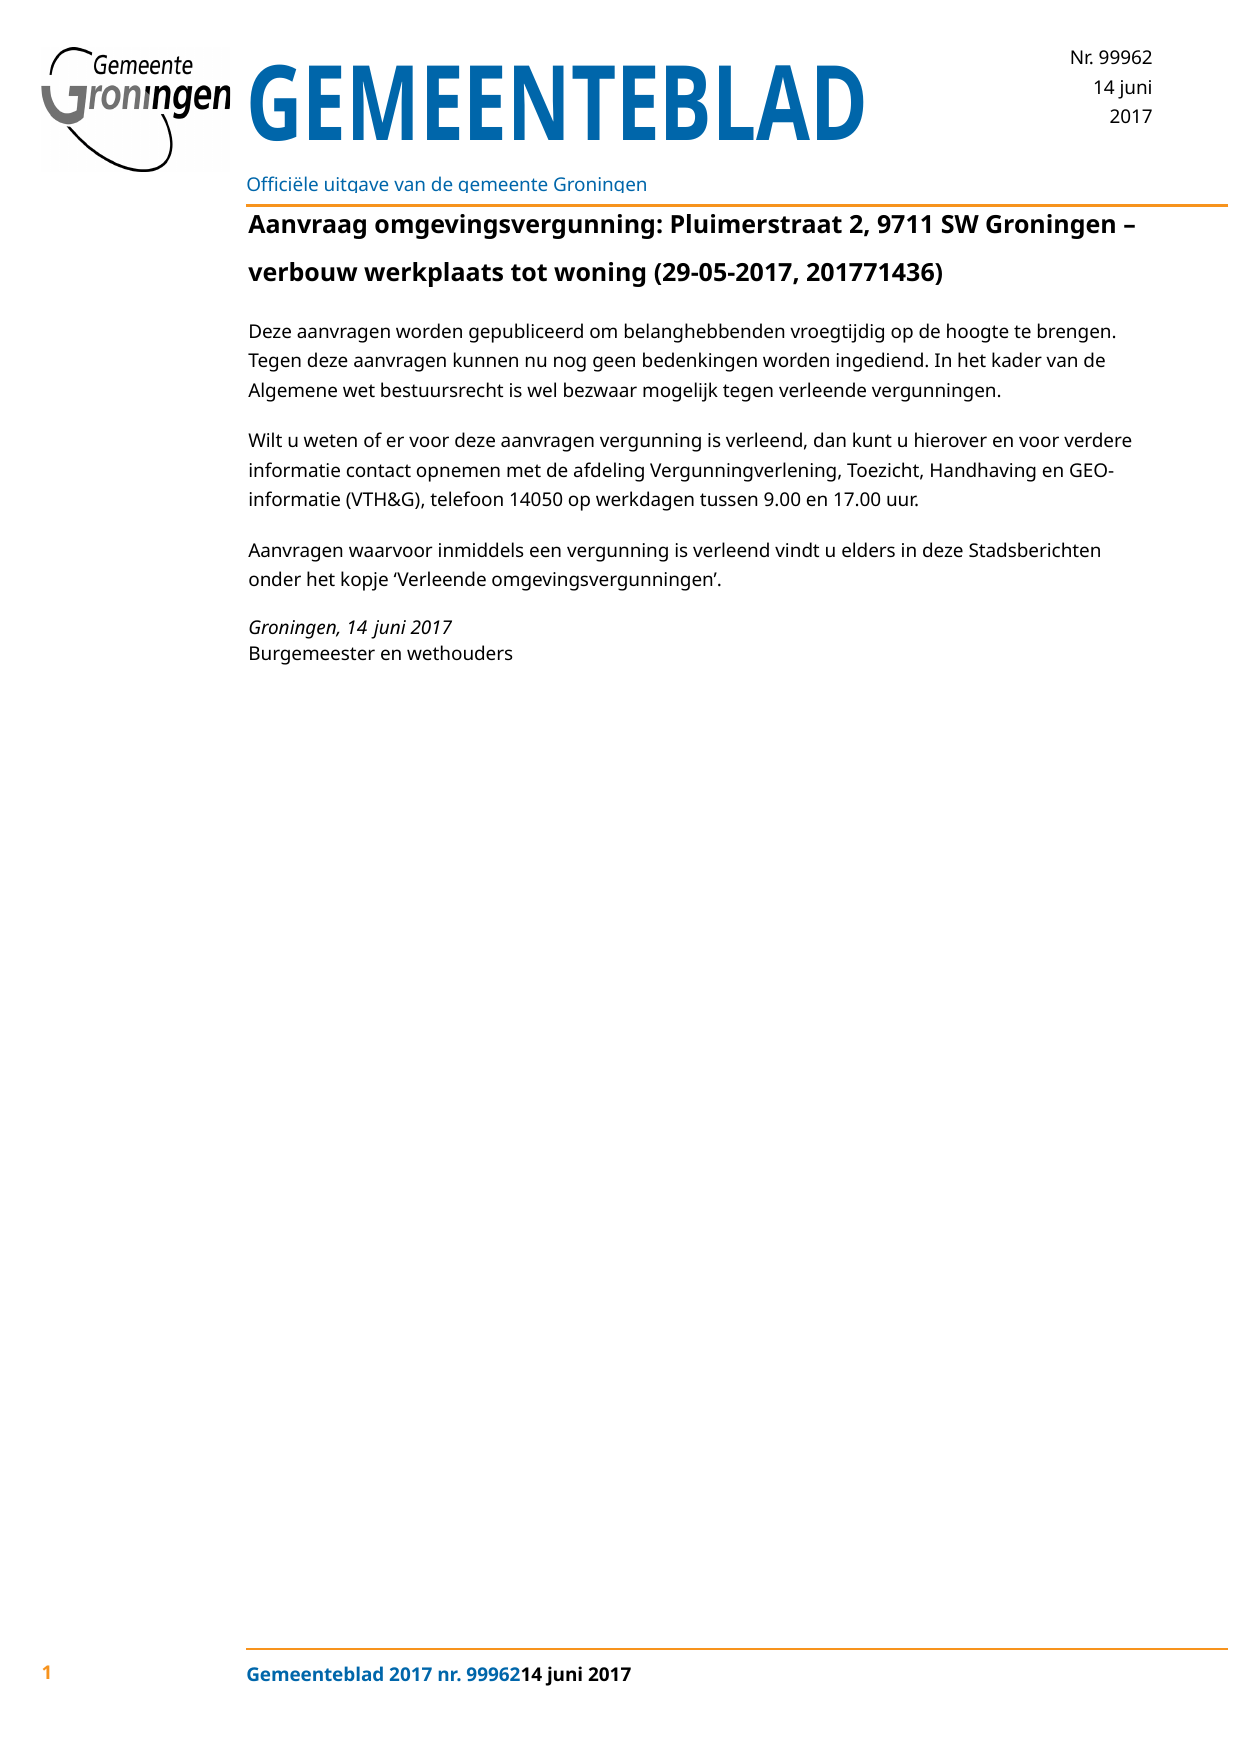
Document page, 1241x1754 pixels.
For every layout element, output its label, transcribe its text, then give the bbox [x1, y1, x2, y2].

text Wilt u weten of er voor deze aanvragen vergunning is verleend, dan kunt u hierover en voor verdere informatie contact opnemen met de afdeling Vergunningverlening, Toezicht, Handhaving en GEO-informatie (VTH&G), telefoon 14050 op werkdagen tussen 9.00 en 17.00 uur. [248, 427, 1152, 512]
text Aanvragen waarvoor inmiddels een vergunning is verleend vindt u elders in deze Stadsberichten onder het kopje ‘Verleende omgevingsvergunningen’. [248, 537, 1152, 592]
picture [41, 47, 231, 172]
text Groningen, 14 juni 2017 [248, 614, 1152, 640]
text Aanvraag omgevingsvergunning: Pluimerstraat 2, 9711 SW Groningen – verbouw werkplaats tot woning (29-05-2017, 201771436) [248, 207, 1152, 288]
text Burgemeester en wethouders [248, 640, 1152, 666]
text Deze aanvragen worden gepubliceerd om belanghebbenden vroegtijdig op de hoogte te brengen. Tegen deze aanvragen kunnen nu nog geen bedenkingen worden ingediend. In het kader van de Algemene wet bestuursrecht is wel bezwaar mogelijk tegen verleende vergunningen. [248, 318, 1152, 403]
